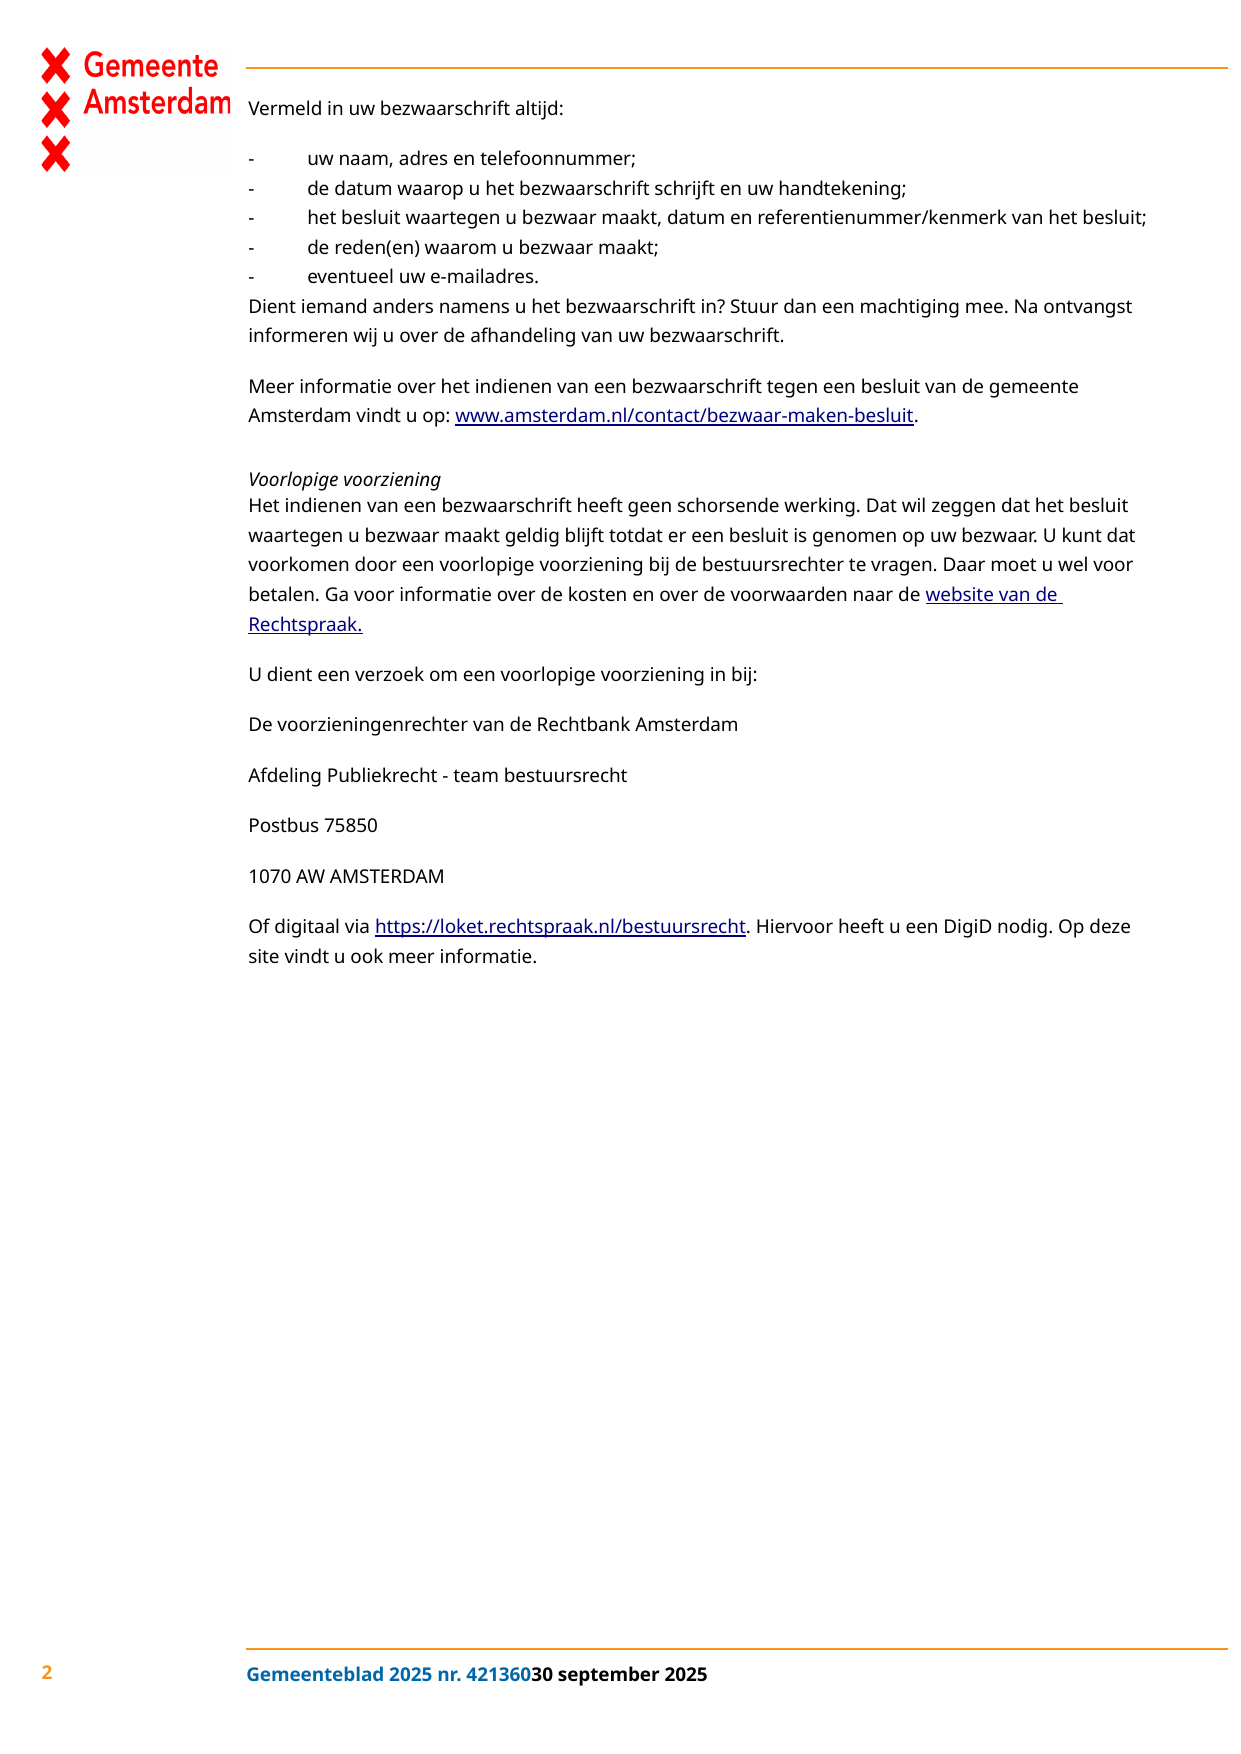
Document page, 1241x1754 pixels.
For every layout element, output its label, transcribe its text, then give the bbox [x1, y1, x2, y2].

text Dient iemand anders namens u het bezwaarschrift in? Stuur dan een machtiging mee. Na ontvangst informeren wij u over de afhandeling van uw bezwaarschrift. [248, 293, 1152, 348]
text 1070 AW AMSTERDAM [248, 863, 1152, 888]
list de datum waarop u het bezwaarschrift schrijft en uw handtekening; [248, 175, 1152, 201]
text Voorlopige voorziening [248, 467, 1152, 492]
list eventueel uw e-mailadres. [248, 263, 1152, 289]
text Postbus 75850 [248, 812, 1152, 838]
text Afdeling Publiekrecht - team bestuursrecht [248, 762, 1152, 788]
list uw naam, adres en telefoonnummer; [248, 145, 1152, 171]
text Of digitaal via https://loket.rechtspraak.nl/bestuursrecht. Hiervoor heeft u een DigiD nodig. Op deze site vindt u ook meer informatie. [248, 913, 1152, 968]
list het besluit waartegen u bezwaar maakt, datum en referentienummer/kenmerk van het besluit; [248, 204, 1152, 230]
text U dient een verzoek om een voorlopige voorziening in bij: [248, 661, 1152, 687]
text Het indienen van een bezwaarschrift heeft geen schorsende werking. Dat wil zeggen dat het besluit waartegen u bezwaar maakt geldig blijft totdat er een besluit is genomen op uw bezwaar. U kunt dat voorkomen door een voorlopige voorziening bij de bestuursrechter te vragen. Daar moet u wel voor betalen. Ga voor informatie over de kosten en over de voorwaarden naar de website van de Rechtspraak. [248, 492, 1152, 636]
text Vermeld in uw bezwaarschrift altijd: [248, 95, 1152, 121]
list de reden(en) waarom u bezwaar maakt; [248, 234, 1152, 260]
text Meer informatie over het indienen van een bezwaarschrift tegen een besluit van de gemeente Amsterdam vindt u op: www.amsterdam.nl/contact/bezwaar-maken-besluit. [248, 373, 1152, 428]
text De voorzieningenrechter van de Rechtbank Amsterdam [248, 712, 1152, 737]
picture [41, 47, 231, 172]
